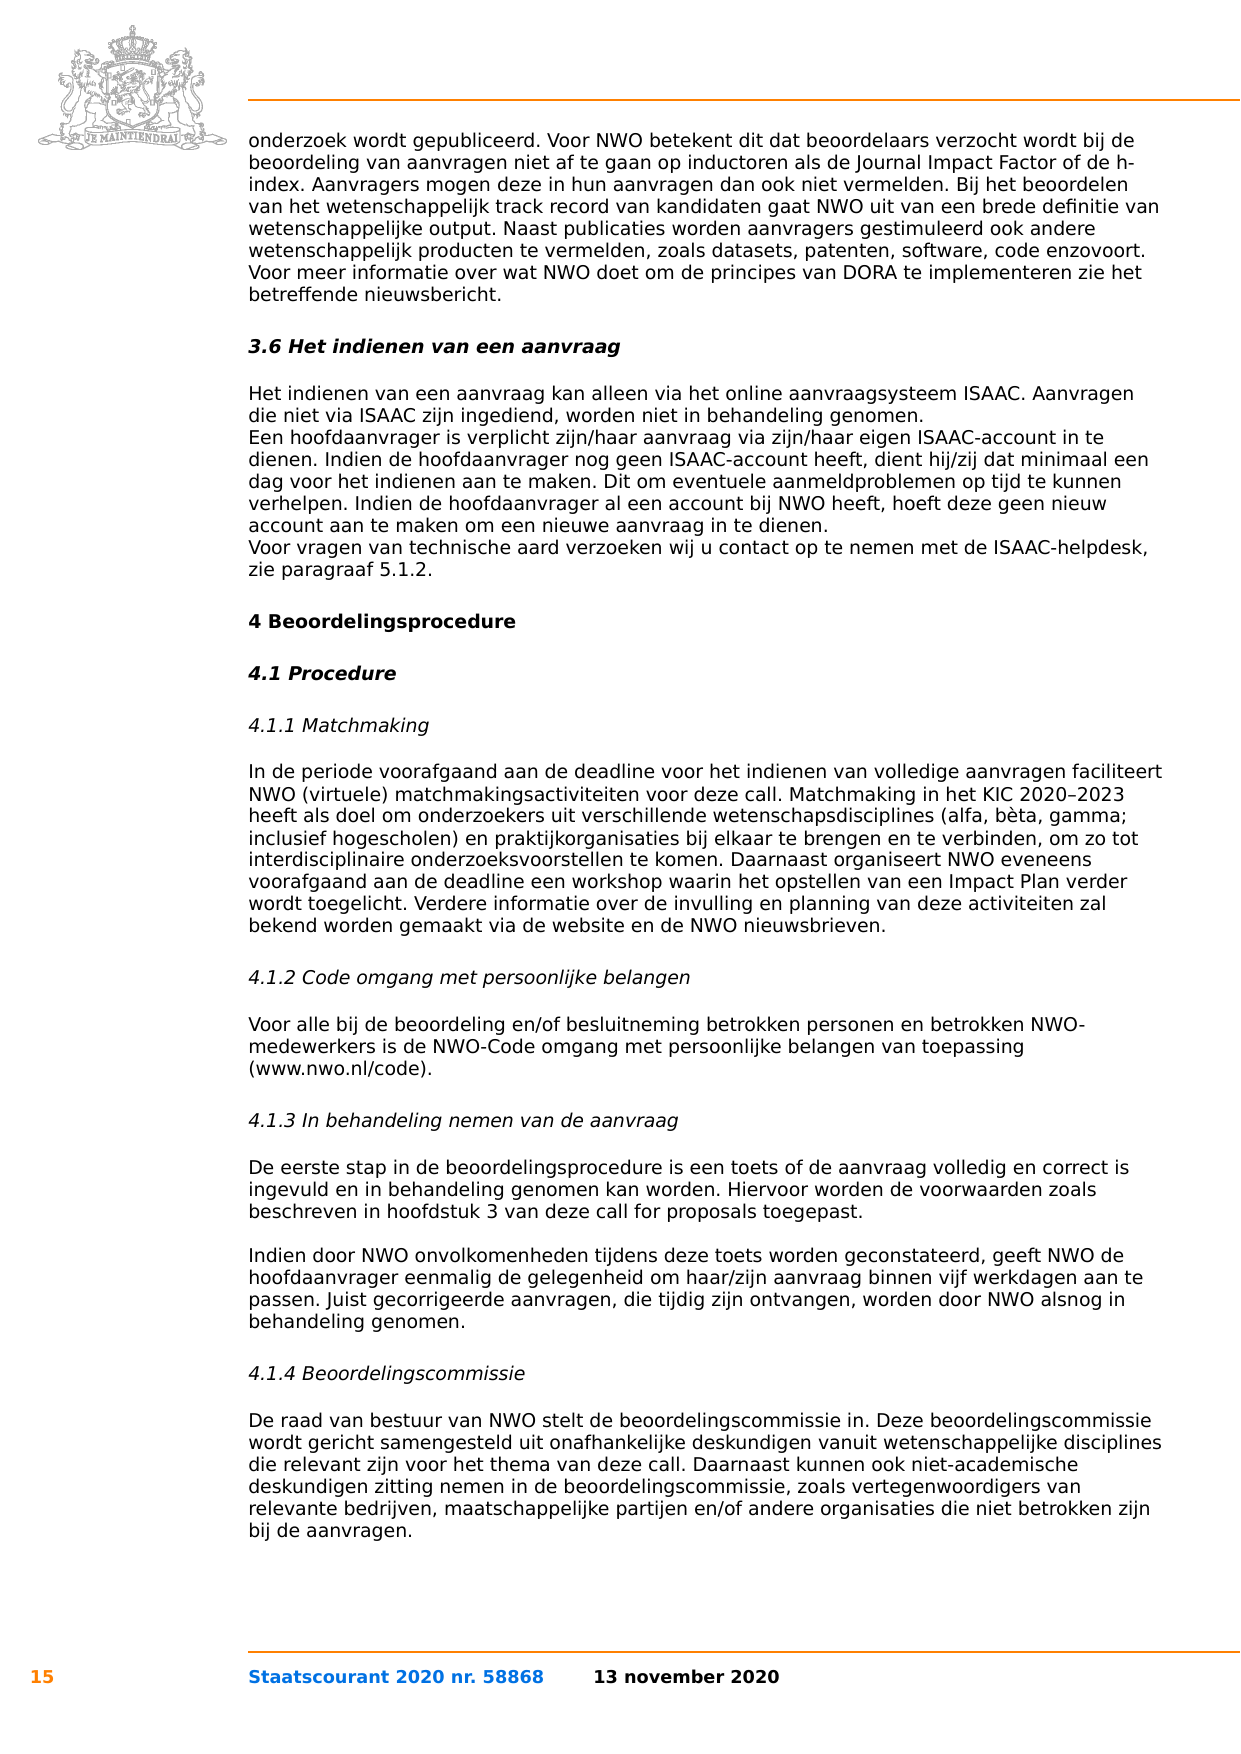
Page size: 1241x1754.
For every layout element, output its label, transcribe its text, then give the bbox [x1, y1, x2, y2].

text Het indienen van een aanvraag kan alleen via het online aanvraagsysteem ISAAC. Aanvragen die niet via ISAAC zijn ingediend, worden niet in behandeling genomen. [248, 383, 1163, 427]
text De raad van bestuur van NWO stelt de beoordelingscommissie in. Deze beoordelingscommissie wordt gericht samengesteld uit onafhankelijke deskundigen vanuit wetenschappelijke disciplines die relevant zijn voor het thema van deze call. Daarnaast kunnen ook niet-academische deskundigen zitting nemen in de beoordelingscommissie, zoals vertegenwoordigers van relevante bedrijven, maatschappelijke partijen en/of andere organisaties die niet betrokken zijn bij de aanvragen. [248, 1410, 1163, 1542]
text Voor alle bij de beoordeling en/of besluitneming betrokken personen en betrokken NWO-medewerkers is de NWO-Code omgang met persoonlijke belangen van toepassing (www.nwo.nl/code). [248, 1014, 1163, 1080]
subtitle 3.6 Het indienen van een aanvraag [248, 336, 1163, 358]
subtitle 4.1.2 Code omgang met persoonlijke belangen [248, 967, 1163, 989]
text In de periode voorafgaand aan de deadline voor het indienen van volledige aanvragen faciliteert NWO (virtuele) matchmakingsactiviteiten voor deze call. Matchmaking in het KIC 2020–2023 heeft als doel om onderzoekers uit verschillende wetenschapsdisciplines (alfa, bèta, gamma; inclusief hogescholen) en praktijkorganisaties bij elkaar te brengen en te verbinden, om zo tot interdisciplinaire onderzoeksvoorstellen te komen. Daarnaast organiseert NWO eveneens voorafgaand aan de deadline een workshop waarin het opstellen van een Impact Plan verder wordt toegelicht. Verdere informatie over de invulling en planning van deze activiteiten zal bekend worden gemaakt via de website en de NWO nieuwsbrieven. [248, 761, 1163, 937]
subtitle 4.1.3 In behandeling nemen van de aanvraag [248, 1110, 1163, 1132]
text Voor vragen van technische aard verzoeken wij u contact op te nemen met de ISAAC-helpdesk, zie paragraaf 5.1.2. [248, 537, 1163, 581]
text Indien door NWO onvolkomenheden tijdens deze toets worden geconstateerd, geeft NWO de hoofdaanvrager eenmalig de gelegenheid om haar/zijn aanvraag binnen vijf werkdagen aan te passen. Juist gecorrigeerde aanvragen, die tijdig zijn ontvangen, worden door NWO alsnog in behandeling genomen. [248, 1245, 1163, 1333]
picture [38, 25, 227, 150]
text onderzoek wordt gepubliceerd. Voor NWO betekent dit dat beoordelaars verzocht wordt bij de beoordeling van aanvragen niet af te gaan op inductoren als de Journal Impact Factor of de h-index. Aanvragers mogen deze in hun aanvragen dan ook niet vermelden. Bij het beoordelen van het wetenschappelijk track record van kandidaten gaat NWO uit van een brede definitie van wetenschappelijke output. Naast publicaties worden aanvragers gestimuleerd ook andere wetenschappelijk producten te vermelden, zoals datasets, patenten, software, code enzovoort. Voor meer informatie over wat NWO doet om de principes van DORA te implementeren zie het betreffende nieuwsbericht. [248, 130, 1163, 306]
subtitle 4.1.1 Matchmaking [248, 714, 1163, 736]
subtitle 4.1.4 Beoordelingscommissie [248, 1363, 1163, 1385]
subtitle 4 Beoordelingsprocedure [248, 611, 1163, 632]
text Een hoofdaanvrager is verplicht zijn/haar aanvraag via zijn/haar eigen ISAAC-account in te dienen. Indien de hoofdaanvrager nog geen ISAAC-account heeft, dient hij/zij dat minimaal een dag voor het indienen aan te maken. Dit om eventuele aanmeldproblemen op tijd te kunnen verhelpen. Indien de hoofdaanvrager al een account bij NWO heeft, hoeft deze geen nieuw account aan te maken om een nieuwe aanvraag in te dienen. [248, 427, 1163, 537]
subtitle 4.1 Procedure [248, 662, 1163, 684]
text De eerste stap in de beoordelingsprocedure is een toets of de aanvraag volledig en correct is ingevuld en in behandeling genomen kan worden. Hiervoor worden de voorwaarden zoals beschreven in hoofdstuk 3 van deze call for proposals toegepast. [248, 1157, 1163, 1223]
